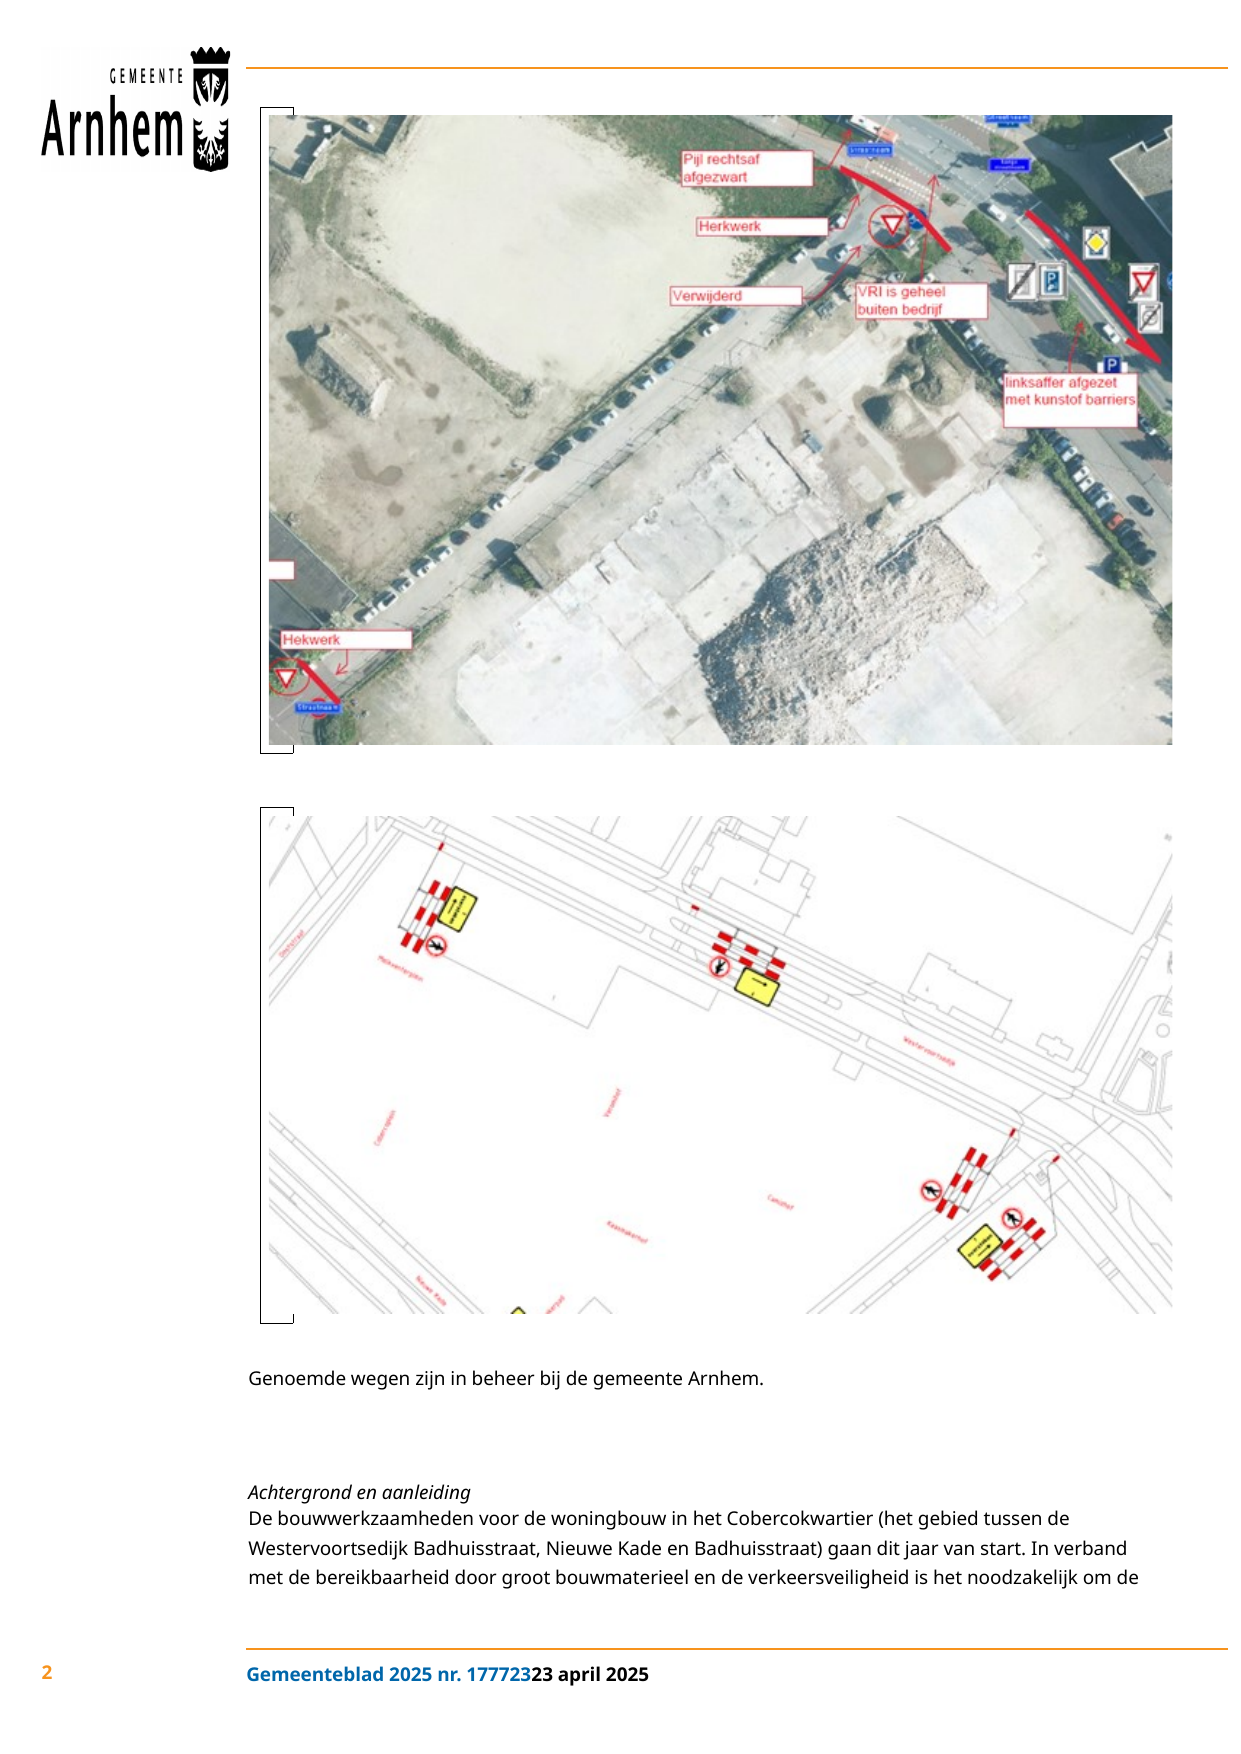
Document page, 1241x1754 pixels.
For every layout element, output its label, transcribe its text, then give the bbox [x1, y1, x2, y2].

text De bouwwerkzaamheden voor de woningbouw in het Cobercokwartier (het gebied tussen de Westervoortsedijk Badhuisstraat, Nieuwe Kade en Badhuisstraat) gaan dit jaar van start. In verband met de bereikbaarheid door groot bouwmaterieel en de verkeersveiligheid is het noodzakelijk om de [248, 1505, 1152, 1590]
picture [268, 816, 1173, 1314]
picture [268, 115, 1173, 745]
picture [41, 47, 231, 172]
text Achtergrond en aanleiding [248, 1479, 1152, 1505]
text Genoemde wegen zijn in beheer bij de gemeente Arnhem. [248, 1365, 1152, 1391]
